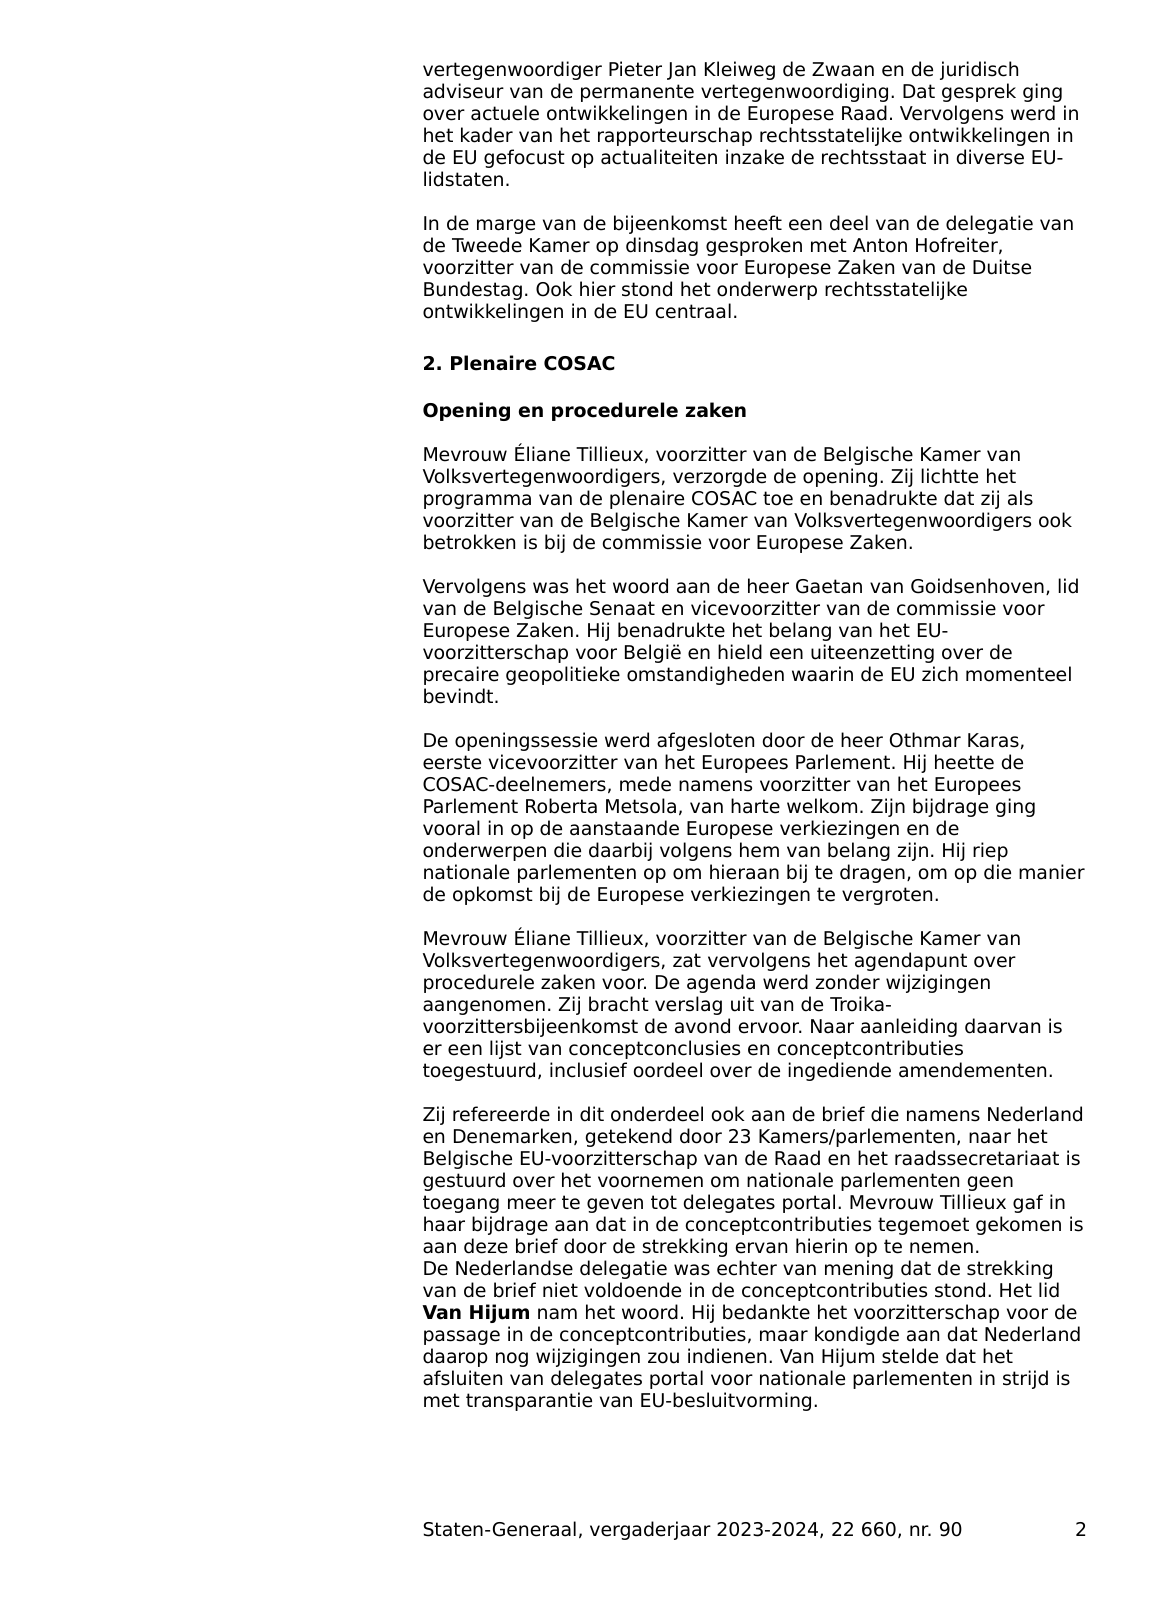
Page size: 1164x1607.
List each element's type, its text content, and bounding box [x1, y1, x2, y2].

text Mevrouw Éliane Tillieux, voorzitter van de Belgische Kamer van Volksvertegenwoordigers, zat vervolgens het agendapunt over procedurele zaken voor. De agenda werd zonder wijzigingen aangenomen. Zij bracht verslag uit van de Troika-voorzittersbijeenkomst de avond ervoor. Naar aanleiding daarvan is er een lijst van conceptconclusies en conceptcontributies toegestuurd, inclusief oordeel over de ingediende amendementen. [422, 928, 1087, 1082]
subtitle Opening en procedurele zaken [422, 400, 1087, 422]
subtitle 2. Plenaire COSAC [422, 353, 1087, 375]
text Mevrouw Éliane Tillieux, voorzitter van de Belgische Kamer van Volksvertegenwoordigers, verzorgde de opening. Zij lichtte het programma van de plenaire COSAC toe en benadrukte dat zij als voorzitter van de Belgische Kamer van Volksvertegenwoordigers ook betrokken is bij de commissie voor Europese Zaken. [422, 444, 1087, 554]
text De openingssessie werd afgesloten door de heer Othmar Karas, eerste vicevoorzitter van het Europees Parlement. Hij heette de COSAC-deelnemers, mede namens voorzitter van het Europees Parlement Roberta Metsola, van harte welkom. Zijn bijdrage ging vooral in op de aanstaande Europese verkiezingen en de onderwerpen die daarbij volgens hem van belang zijn. Hij riep nationale parlementen op om hieraan bij te dragen, om op die manier de opkomst bij de Europese verkiezingen te vergroten. [422, 730, 1087, 906]
text vertegenwoordiger Pieter Jan Kleiweg de Zwaan en de juridisch adviseur van de permanente vertegenwoordiging. Dat gesprek ging over actuele ontwikkelingen in de Europese Raad. Vervolgens werd in het kader van het rapporteurschap rechtsstatelijke ontwikkelingen in de EU gefocust op actualiteiten inzake de rechtsstaat in diverse EU-lidstaten. [422, 59, 1087, 191]
text In de marge van de bijeenkomst heeft een deel van de delegatie van de Tweede Kamer op dinsdag gesproken met Anton Hofreiter, voorzitter van de commissie voor Europese Zaken van de Duitse Bundestag. Ook hier stond het onderwerp rechtsstatelijke ontwikkelingen in de EU centraal. [422, 213, 1087, 323]
text Vervolgens was het woord aan de heer Gaetan van Goidsenhoven, lid van de Belgische Senaat en vicevoorzitter van de commissie voor Europese Zaken. Hij benadrukte het belang van het EU-voorzitterschap voor België en hield een uiteenzetting over de precaire geopolitieke omstandigheden waarin de EU zich momenteel bevindt. [422, 576, 1087, 708]
text De Nederlandse delegatie was echter van mening dat de strekking van de brief niet voldoende in de conceptcontributies stond. Het lid Van Hijum nam het woord. Hij bedankte het voorzitterschap voor de passage in de conceptcontributies, maar kondigde aan dat Nederland daarop nog wijzigingen zou indienen. Van Hijum stelde dat het afsluiten van delegates portal voor nationale parlementen in strijd is met transparantie van EU-besluitvorming. [422, 1258, 1087, 1412]
text Zij refereerde in dit onderdeel ook aan de brief die namens Nederland en Denemarken, getekend door 23 Kamers/parlementen, naar het Belgische EU-voorzitterschap van de Raad en het raadssecretariaat is gestuurd over het voornemen om nationale parlementen geen toegang meer te geven tot delegates portal. Mevrouw Tillieux gaf in haar bijdrage aan dat in de conceptcontributies tegemoet gekomen is aan deze brief door de strekking ervan hierin op te nemen. [422, 1104, 1087, 1258]
